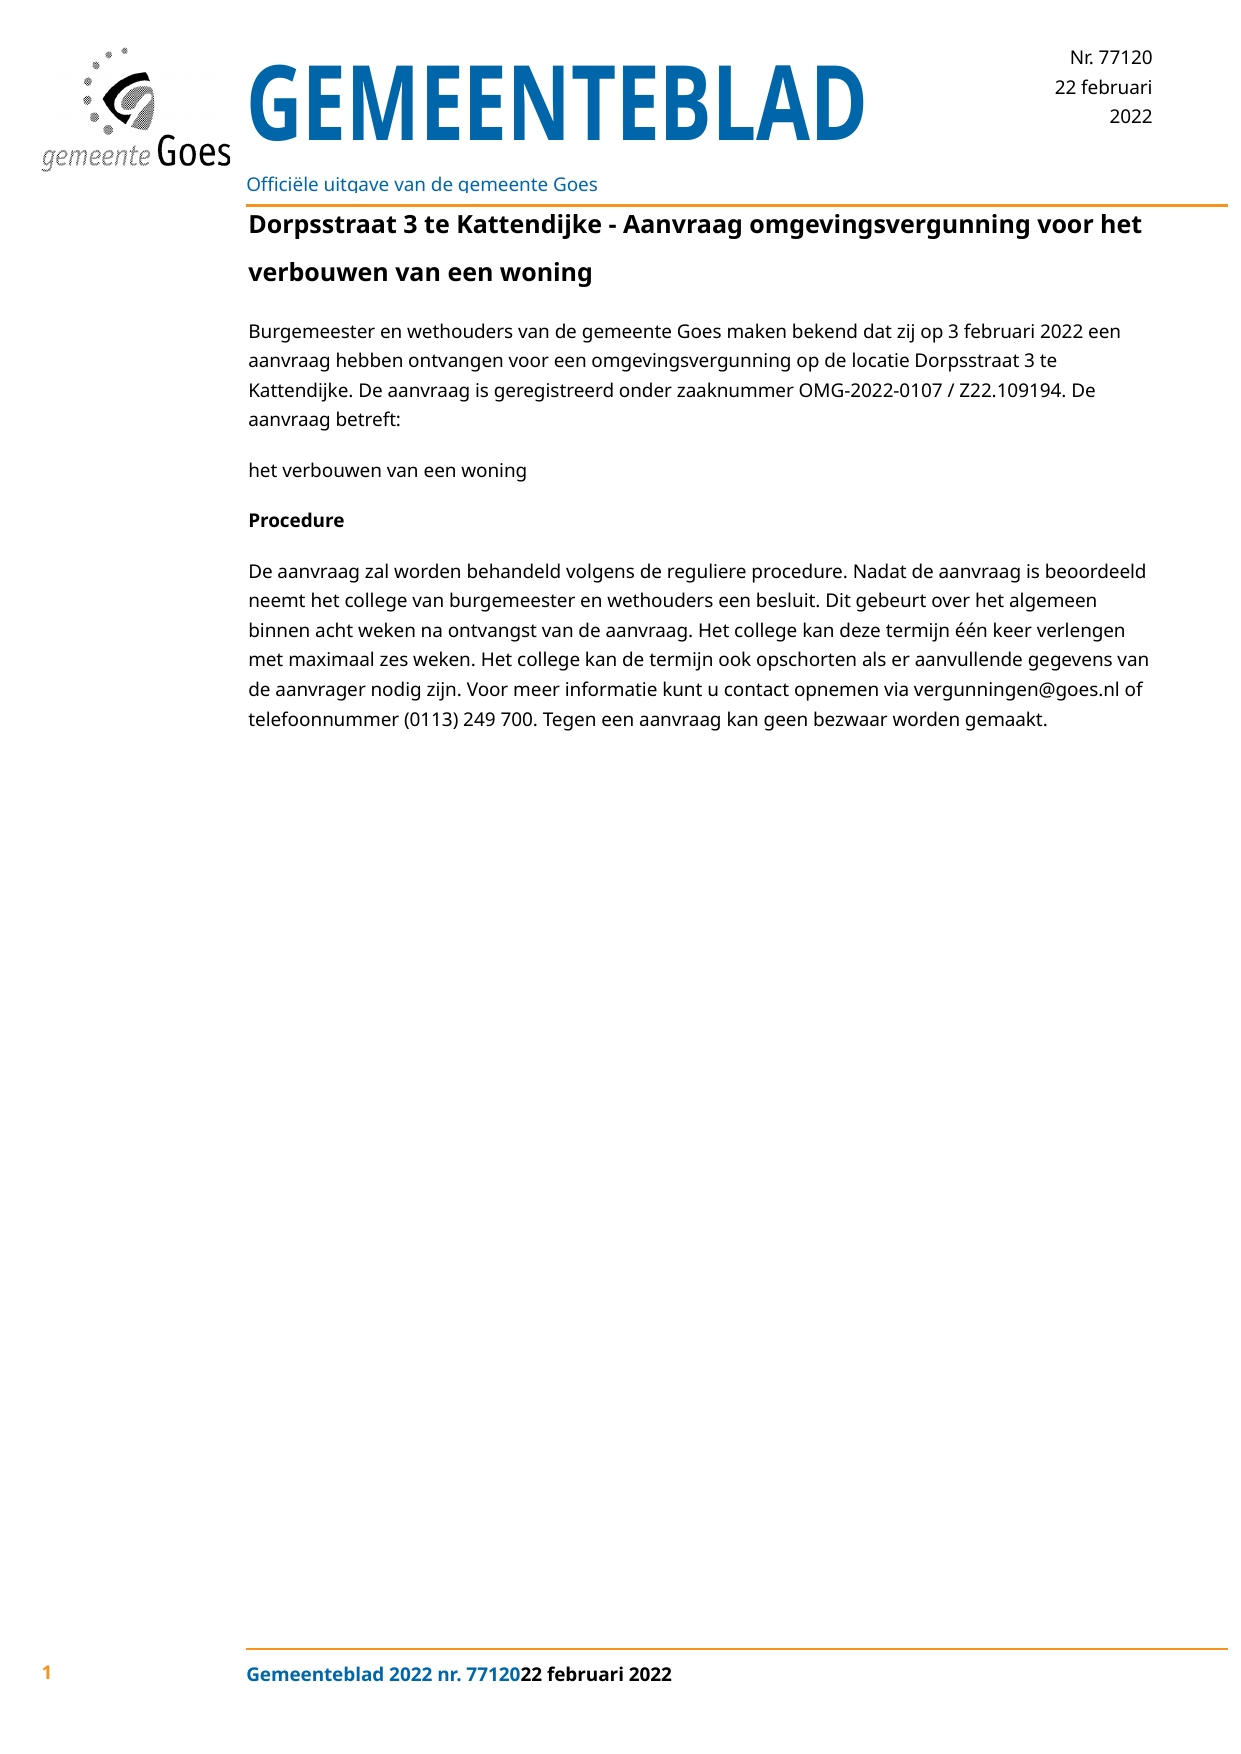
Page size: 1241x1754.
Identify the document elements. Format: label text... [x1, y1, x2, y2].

text Dorpsstraat 3 te Kattendijke - Aanvraag omgevingsvergunning voor het verbouwen van een woning [248, 207, 1152, 288]
text De aanvraag zal worden behandeld volgens de reguliere procedure. Nadat de aanvraag is beoordeeld neemt het college van burgemeester en wethouders een besluit. Dit gebeurt over het algemeen binnen acht weken na ontvangst van de aanvraag. Het college kan deze termijn één keer verlengen met maximaal zes weken. Het college kan de termijn ook opschorten als er aanvullende gegevens van de aanvrager nodig zijn. Voor meer informatie kunt u contact opnemen via vergunningen@goes.nl of telefoonnummer (0113) 249 700. Tegen een aanvraag kan geen bezwaar worden gemaakt. [248, 558, 1152, 732]
text het verbouwen van een woning [248, 457, 1152, 483]
picture [41, 47, 231, 172]
text Procedure [248, 507, 1152, 533]
text Burgemeester en wethouders van de gemeente Goes maken bekend dat zij op 3 februari 2022 een aanvraag hebben ontvangen voor een omgevingsvergunning op de locatie Dorpsstraat 3 te Kattendijke. De aanvraag is geregistreerd onder zaaknummer OMG-2022-0107 / Z22.109194. De aanvraag betreft: [248, 318, 1152, 432]
